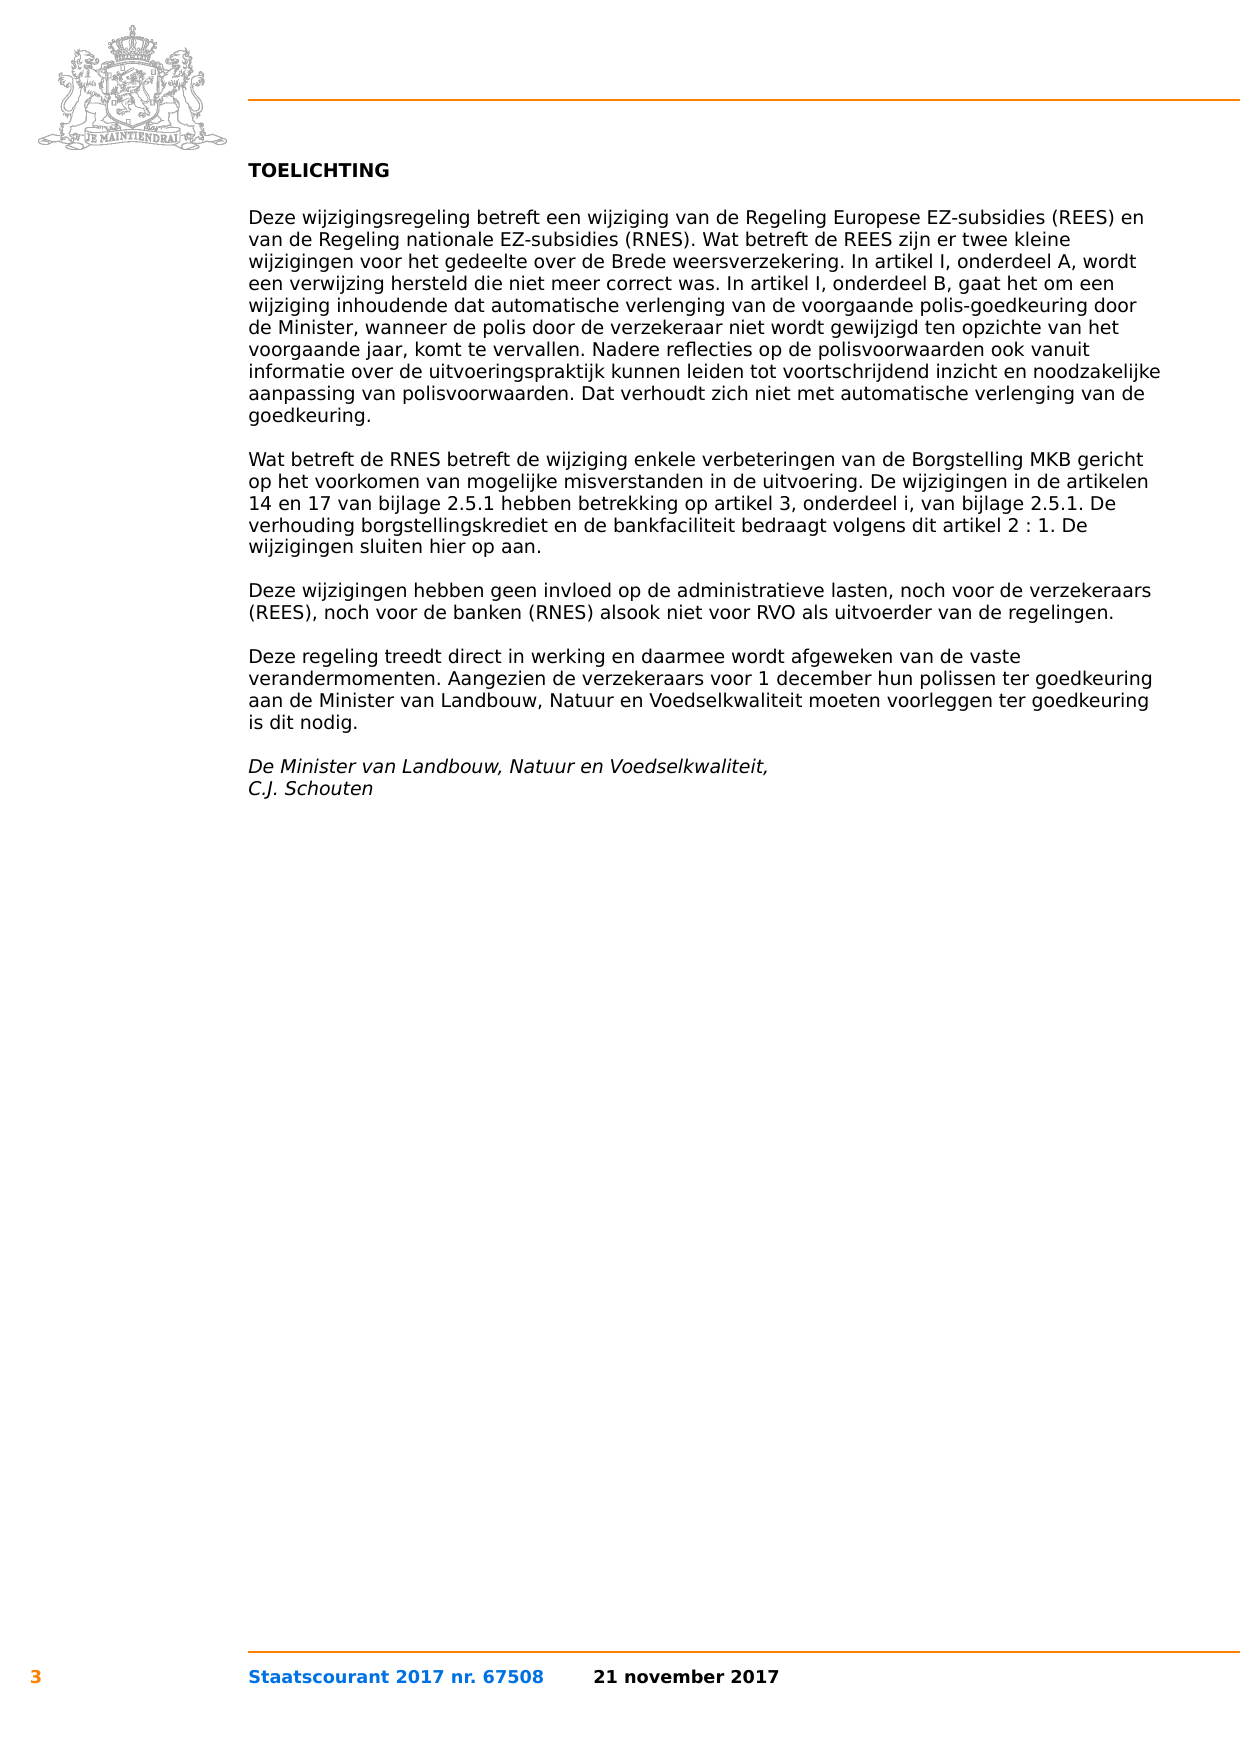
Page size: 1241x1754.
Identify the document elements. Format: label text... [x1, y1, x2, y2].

text Deze wijzigingen hebben geen invloed op de administratieve lasten, noch voor de verzekeraars (REES), noch voor de banken (RNES) alsook niet voor RVO als uitvoerder van de regelingen. [248, 580, 1163, 624]
text De Minister van Landbouw, Natuur en Voedselkwaliteit, C.J. Schouten [248, 756, 1163, 800]
subtitle TOELICHTING [248, 160, 1163, 182]
picture [38, 25, 227, 150]
text Deze wijzigingsregeling betreft een wijziging van de Regeling Europese EZ-subsidies (REES) en van de Regeling nationale EZ-subsidies (RNES). Wat betreft de REES zijn er twee kleine wijzigingen voor het gedeelte over de Brede weersverzekering. In artikel I, onderdeel A, wordt een verwijzing hersteld die niet meer correct was. In artikel I, onderdeel B, gaat het om een wijziging inhoudende dat automatische verlenging van de voorgaande polis-goedkeuring door de Minister, wanneer de polis door de verzekeraar niet wordt gewijzigd ten opzichte van het voorgaande jaar, komt te vervallen. Nadere reflecties op de polisvoorwaarden ook vanuit informatie over de uitvoeringspraktijk kunnen leiden tot voortschrijdend inzicht en noodzakelijke aanpassing van polisvoorwaarden. Dat verhoudt zich niet met automatische verlenging van de goedkeuring. [248, 207, 1163, 427]
text Wat betreft de RNES betreft de wijziging enkele verbeteringen van de Borgstelling MKB gericht op het voorkomen van mogelijke misverstanden in de uitvoering. De wijzigingen in de artikelen 14 en 17 van bijlage 2.5.1 hebben betrekking op artikel 3, onderdeel i, van bijlage 2.5.1. De verhouding borgstellingskrediet en de bankfaciliteit bedraagt volgens dit artikel 2 : 1. De wijzigingen sluiten hier op aan. [248, 448, 1163, 558]
text Deze regeling treedt direct in werking en daarmee wordt afgeweken van de vaste verandermomenten. Aangezien de verzekeraars voor 1 december hun polissen ter goedkeuring aan de Minister van Landbouw, Natuur en Voedselkwaliteit moeten voorleggen ter goedkeuring is dit nodig. [248, 646, 1163, 734]
